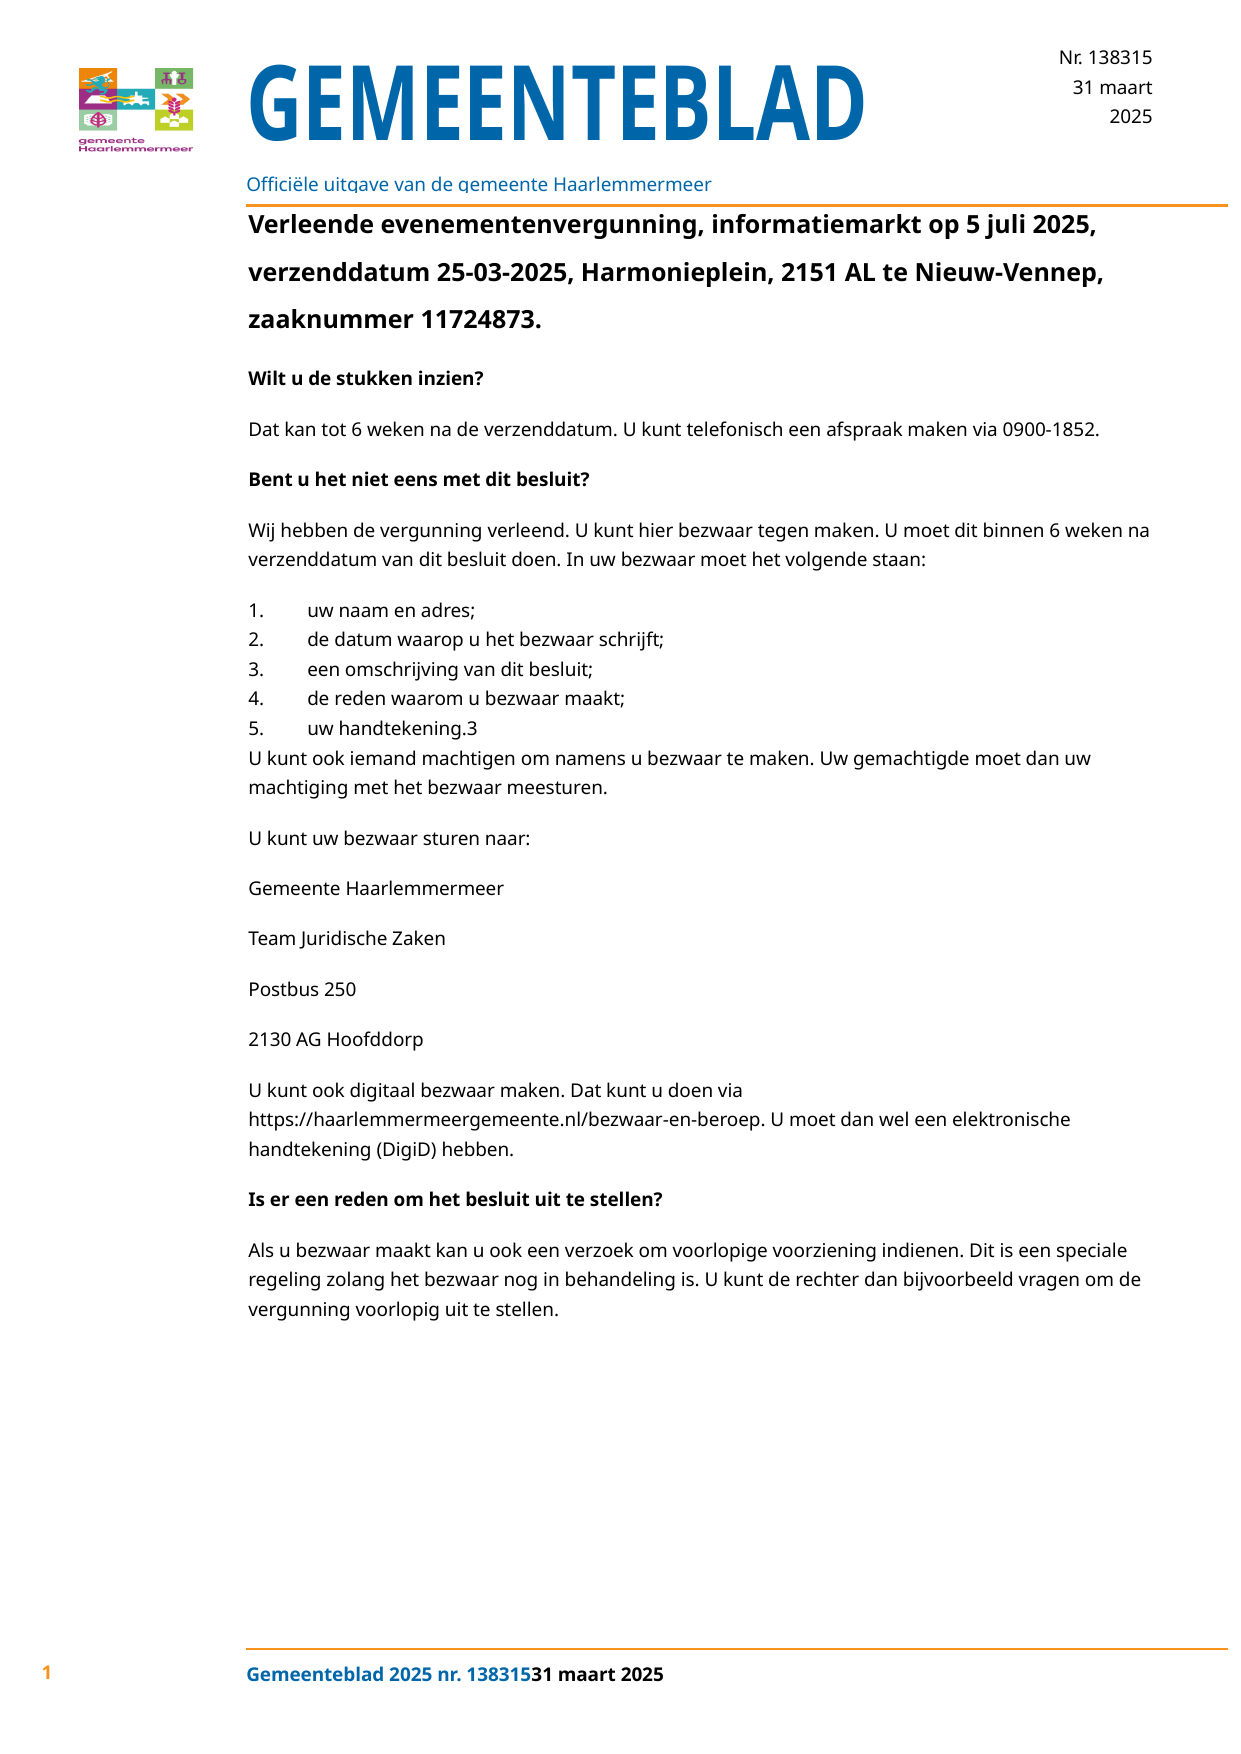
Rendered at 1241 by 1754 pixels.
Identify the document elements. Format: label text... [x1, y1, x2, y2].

list uw naam en adres; [248, 597, 1152, 622]
list uw handtekening.3 [248, 715, 1152, 741]
list een omschrijving van dit besluit; [248, 656, 1152, 682]
text Wij hebben de vergunning verleend. U kunt hier bezwaar tegen maken. U moet dit binnen 6 weken na verzenddatum van dit besluit doen. In uw bezwaar moet het volgende staan: [248, 517, 1152, 572]
list de reden waarom u bezwaar maakt; [248, 686, 1152, 711]
text Team Juridische Zaken [248, 926, 1152, 951]
text U kunt ook digitaal bezwaar maken. Dat kunt u doen via https://haarlemmermeergemeente.nl/bezwaar-en-beroep. U moet dan wel een elektronische handtekening (DigiD) hebben. [248, 1077, 1152, 1162]
text U kunt uw bezwaar sturen naar: [248, 825, 1152, 850]
list de datum waarop u het bezwaar schrijft; [248, 626, 1152, 652]
text Is er een reden om het besluit uit te stellen? [248, 1186, 1152, 1212]
text Dat kan tot 6 weken na de verzenddatum. U kunt telefonisch een afspraak maken via 0900-1852. [248, 416, 1152, 442]
text U kunt ook iemand machtigen om namens u bezwaar te maken. Uw gemachtigde moet dan uw machtiging met het bezwaar meesturen. [248, 745, 1152, 800]
text Postbus 250 [248, 976, 1152, 1002]
text 2130 AG Hoofddorp [248, 1026, 1152, 1052]
text Bent u het niet eens met dit besluit? [248, 466, 1152, 492]
text Wilt u de stukken inzien? [248, 366, 1152, 391]
text Verleende evenementenvergunning, informatiemarkt op 5 juli 2025, verzenddatum 25-03-2025, Harmonieplein, 2151 AL te Nieuw-Vennep, zaaknummer 11724873. [248, 207, 1152, 336]
text Als u bezwaar maakt kan u ook een verzoek om voorlopige voorziening indienen. Dit is een speciale regeling zolang het bezwaar nog in behandeling is. U kunt de rechter dan bijvoorbeeld vragen om de vergunning voorlopig uit te stellen. [248, 1237, 1152, 1322]
picture [41, 47, 231, 172]
text Gemeente Haarlemmermeer [248, 875, 1152, 901]
